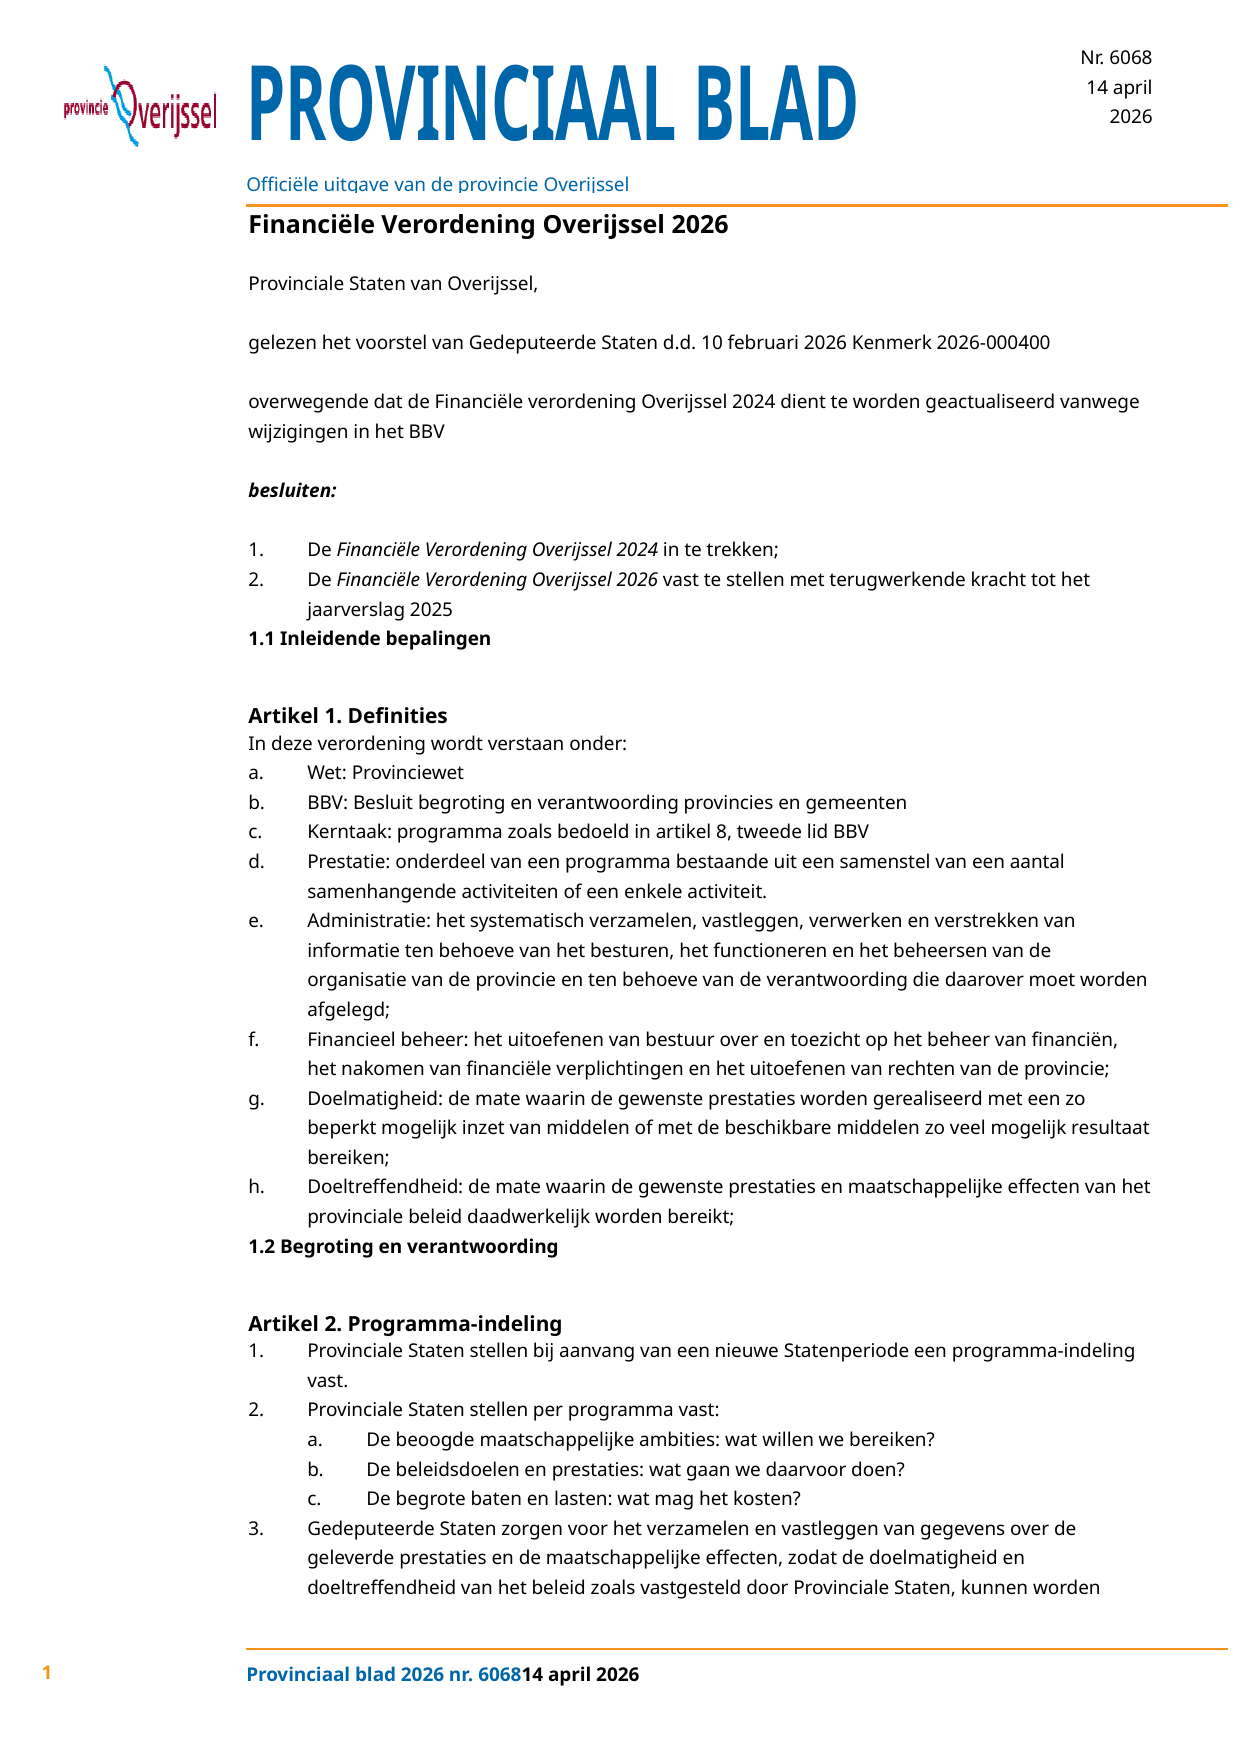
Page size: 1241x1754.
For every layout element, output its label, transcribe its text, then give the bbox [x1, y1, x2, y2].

list Provinciale Staten stellen bij aanvang van een nieuwe Statenperiode een programma-indeling vast. [248, 1337, 1152, 1393]
list Administratie: het systematisch verzamelen, vastleggen, verwerken en verstrekken van informatie ten behoeve van het besturen, het functioneren en het beheersen van de organisatie van de provincie en ten behoeve van de verantwoording die daarover moet worden afgelegd; [248, 907, 1152, 1022]
text overwegende dat de Financiële verordening Overijssel 2024 dient te worden geactualiseerd vanwege wijzigingen in het BBV [248, 389, 1152, 444]
text 1.1 Inleidende bepalingen [248, 625, 1152, 651]
list Kerntaak: programma zoals bedoeld in artikel 8, tweede lid BBV [248, 819, 1152, 844]
list De begrote baten en lasten: wat mag het kosten? [307, 1485, 1152, 1511]
text Financiële Verordening Overijssel 2026 [248, 207, 1152, 241]
text gelezen het voorstel van Gedeputeerde Staten d.d. 10 februari 2026 Kenmerk 2026-000400 [248, 329, 1152, 355]
text Provinciale Staten van Overijssel, [248, 270, 1152, 296]
text Artikel 2. Programma-indeling [248, 1309, 1152, 1337]
list Gedeputeerde Staten zorgen voor het verzamelen en vastleggen van gegevens over de geleverde prestaties en de maatschappelijke effecten, zodat de doelmatigheid en doeltreffendheid van het beleid zoals vastgesteld door Provinciale Staten, kunnen worden [248, 1515, 1152, 1600]
list Doeltreffendheid: de mate waarin de gewenste prestaties en maatschappelijke effecten van het provinciale beleid daadwerkelijk worden bereikt; [248, 1174, 1152, 1229]
list Prestatie: onderdeel van een programma bestaande uit een samenstel van een aantal samenhangende activiteiten of een enkele activiteit. [248, 848, 1152, 903]
list De Financiële Verordening Overijssel 2024 in te trekken; [248, 537, 1152, 562]
list Provinciale Staten stellen per programma vast: [248, 1397, 1152, 1422]
text besluiten: [248, 477, 1152, 503]
text In deze verordening wordt verstaan onder: [248, 730, 1152, 756]
list Wet: Provinciewet [248, 759, 1152, 785]
picture [41, 47, 231, 172]
list De beoogde maatschappelijke ambities: wat willen we bereiken? [307, 1426, 1152, 1452]
list BBV: Besluit begroting en verantwoording provincies en gemeenten [248, 789, 1152, 815]
list De beleidsdoelen en prestaties: wat gaan we daarvoor doen? [307, 1456, 1152, 1481]
list Doelmatigheid: de mate waarin de gewenste prestaties worden gerealiseerd met een zo beperkt mogelijk inzet van middelen of met de beschikbare middelen zo veel mogelijk resultaat bereiken; [248, 1085, 1152, 1170]
text Artikel 1. Definities [248, 701, 1152, 730]
text 1.2 Begroting en verantwoording [248, 1233, 1152, 1258]
list De Financiële Verordening Overijssel 2026 vast te stellen met terugwerkende kracht tot het jaarverslag 2025 [248, 566, 1152, 621]
list Financieel beheer: het uitoefenen van bestuur over en toezicht op het beheer van financiën, het nakomen van financiële verplichtingen en het uitoefenen van rechten van de provincie; [248, 1026, 1152, 1081]
